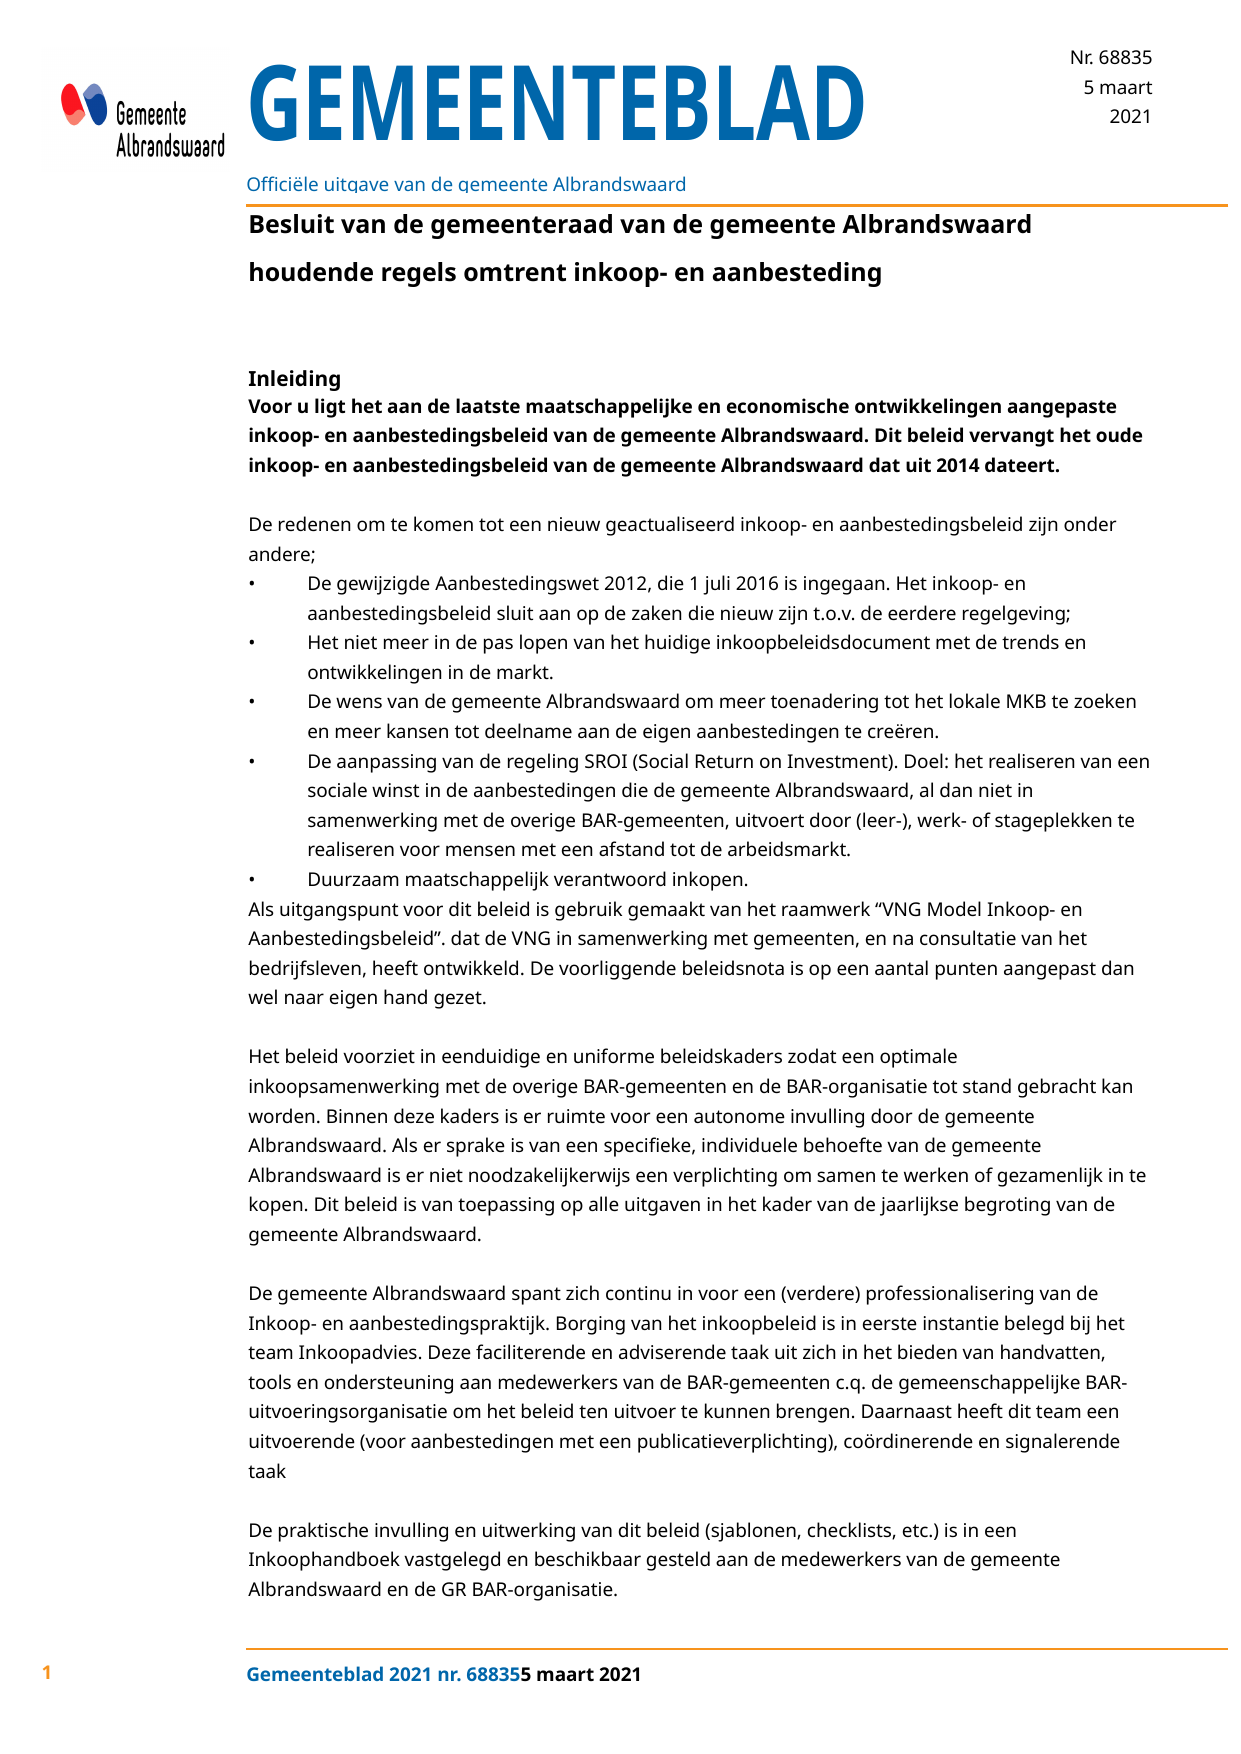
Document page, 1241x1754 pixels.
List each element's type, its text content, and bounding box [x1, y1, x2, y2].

text Besluit van de gemeenteraad van de gemeente Albrandswaard houdende regels omtrent inkoop- en aanbesteding [248, 207, 1152, 288]
text De gemeente Albrandswaard spant zich continu in voor een (verdere) professionalisering van de Inkoop- en aanbestedingspraktijk. Borging van het inkoopbeleid is in eerste instantie belegd bij het team Inkoopadvies. Deze faciliterende en adviserende taak uit zich in het bieden van handvatten, tools en ondersteuning aan medewerkers van de BAR-gemeenten c.q. de gemeenschappelijke BAR-uitvoeringsorganisatie om het beleid ten uitvoer te kunnen brengen. Daarnaast heeft dit team een uitvoerende (voor aanbestedingen met een publicatieverplichting), coördinerende en signalerende taak [248, 1280, 1152, 1484]
text Inleiding [248, 364, 1152, 393]
list De gewijzigde Aanbestedingswet 2012, die 1 juli 2016 is ingegaan. Het inkoop- en aanbestedingsbeleid sluit aan op de zaken die nieuw zijn t.o.v. de eerdere regelgeving; [248, 570, 1152, 626]
list De wens van de gemeente Albrandswaard om meer toenadering tot het lokale MKB te zoeken en meer kansen tot deelname aan de eigen aanbestedingen te creëren. [248, 689, 1152, 744]
text De redenen om te komen tot een nieuw geactualiseerd inkoop- en aanbestedingsbeleid zijn onder andere; [248, 511, 1152, 567]
text De praktische invulling en uitwerking van dit beleid (sjablonen, checklists, etc.) is in een Inkoophandboek vastgelegd en beschikbaar gesteld aan de medewerkers van de gemeente Albrandswaard en de GR BAR-organisatie. [248, 1517, 1152, 1602]
picture [41, 47, 231, 172]
text Voor u ligt het aan de laatste maatschappelijke en economische ontwikkelingen aangepaste inkoop- en aanbestedingsbeleid van de gemeente Albrandswaard. Dit beleid vervangt het oude inkoop- en aanbestedingsbeleid van de gemeente Albrandswaard dat uit 2014 dateert. [248, 393, 1152, 478]
list De aanpassing van de regeling SROI (Social Return on Investment). Doel: het realiseren van een sociale winst in de aanbestedingen die de gemeente Albrandswaard, al dan niet in samenwerking met de overige BAR-gemeenten, uitvoert door (leer-), werk- of stageplekken te realiseren voor mensen met een afstand tot de arbeidsmarkt. [248, 748, 1152, 862]
text Het beleid voorziet in eenduidige en uniforme beleidskaders zodat een optimale inkoopsamenwerking met de overige BAR-gemeenten en de BAR-organisatie tot stand gebracht kan worden. Binnen deze kaders is er ruimte voor een autonome invulling door de gemeente Albrandswaard. Als er sprake is van een specifieke, individuele behoefte van de gemeente Albrandswaard is er niet noodzakelijkerwijs een verplichting om samen te werken of gezamenlijk in te kopen. Dit beleid is van toepassing op alle uitgaven in het kader van de jaarlijkse begroting van de gemeente Albrandswaard. [248, 1044, 1152, 1247]
list Het niet meer in de pas lopen van het huidige inkoopbeleidsdocument met de trends en ontwikkelingen in de markt. [248, 629, 1152, 685]
list Duurzaam maatschappelijk verantwoord inkopen. [248, 866, 1152, 892]
text Als uitgangspunt voor dit beleid is gebruik gemaakt van het raamwerk “VNG Model Inkoop- en Aanbestedingsbeleid”. dat de VNG in samenwerking met gemeenten, en na consultatie van het bedrijfsleven, heeft ontwikkeld. De voorliggende beleidsnota is op een aantal punten aangepast dan wel naar eigen hand gezet. [248, 896, 1152, 1010]
